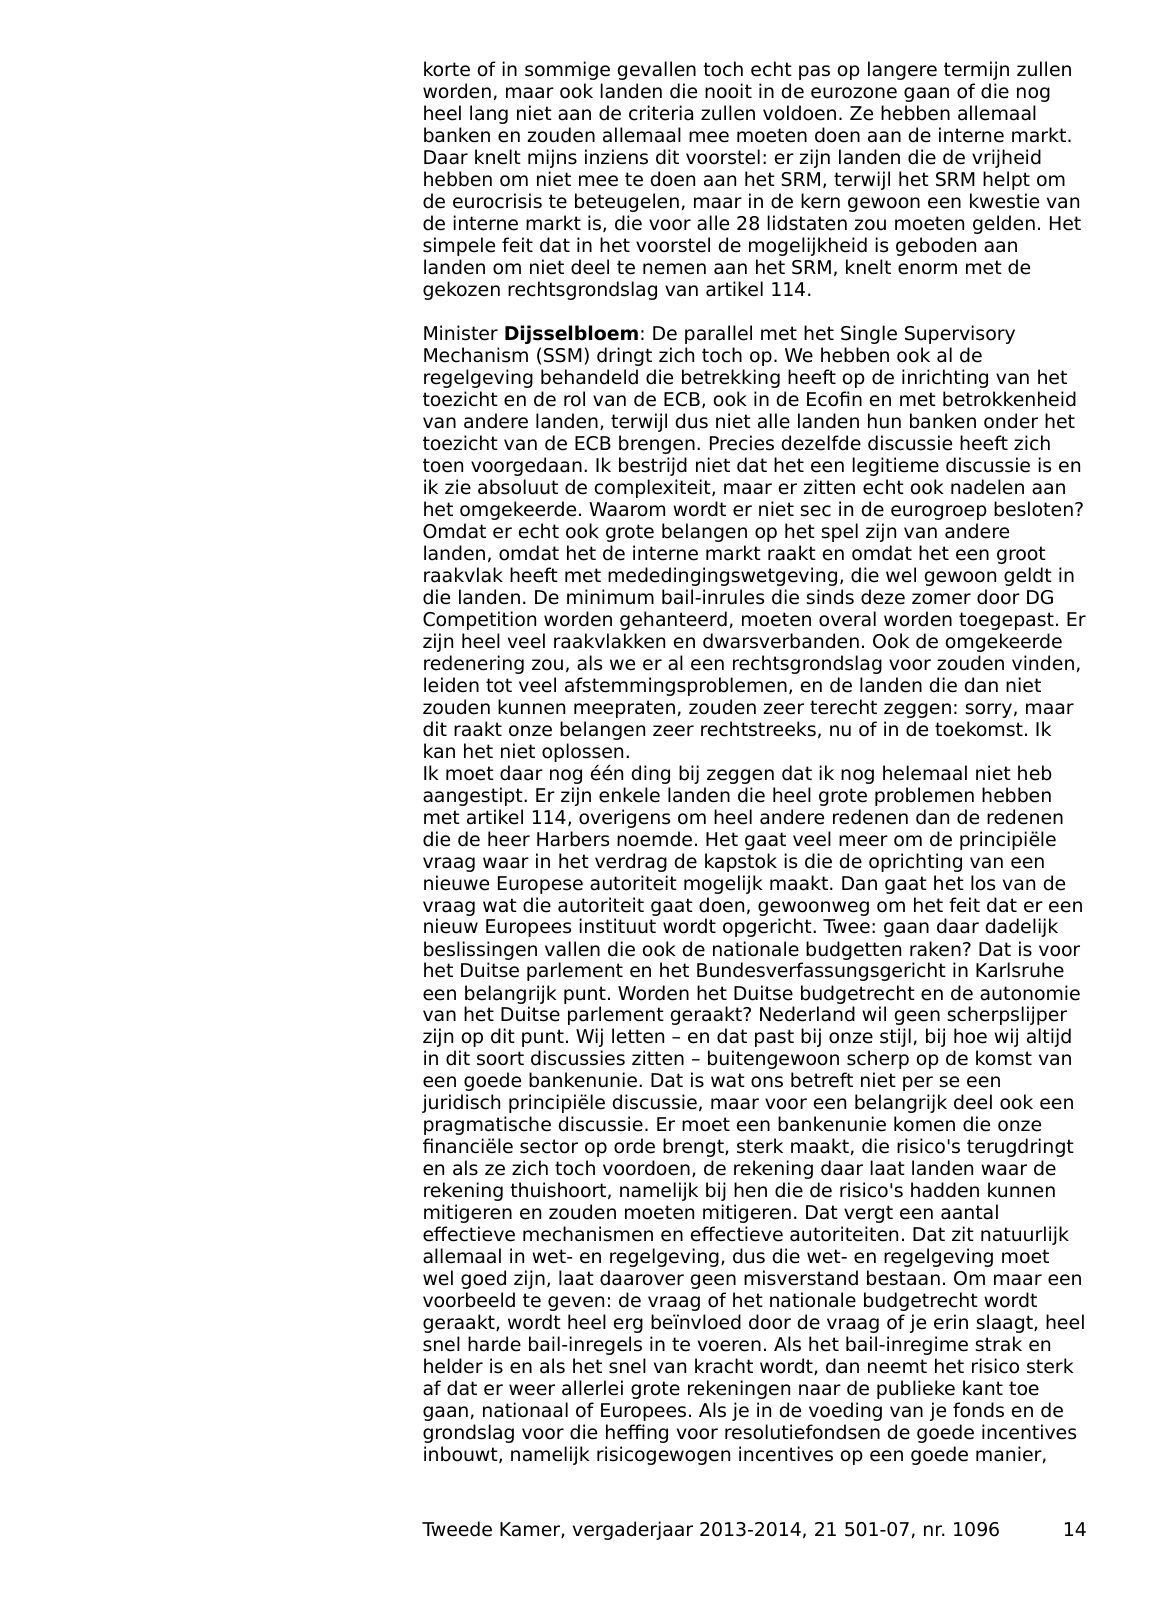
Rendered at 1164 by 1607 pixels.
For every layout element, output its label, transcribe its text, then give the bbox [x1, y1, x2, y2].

text Minister Dijsselbloem: De parallel met het Single Supervisory Mechanism (SSM) dringt zich toch op. We hebben ook al de regelgeving behandeld die betrekking heeft op de inrichting van het toezicht en de rol van de ECB, ook in de Ecofin en met betrokkenheid van andere landen, terwijl dus niet alle landen hun banken onder het toezicht van de ECB brengen. Precies dezelfde discussie heeft zich toen voorgedaan. Ik bestrijd niet dat het een legitieme discussie is en ik zie absoluut de complexiteit, maar er zitten echt ook nadelen aan het omgekeerde. Waarom wordt er niet sec in de eurogroep besloten? Omdat er echt ook grote belangen op het spel zijn van andere landen, omdat het de interne markt raakt en omdat het een groot raakvlak heeft met mededingingswetgeving, die wel gewoon geldt in die landen. De minimum bail-inrules die sinds deze zomer door DG Competition worden gehanteerd, moeten overal worden toegepast. Er zijn heel veel raakvlakken en dwarsverbanden. Ook de omgekeerde redenering zou, als we er al een rechtsgrondslag voor zouden vinden, leiden tot veel afstemmingsproblemen, en de landen die dan niet zouden kunnen meepraten, zouden zeer terecht zeggen: sorry, maar dit raakt onze belangen zeer rechtstreeks, nu of in de toekomst. Ik kan het niet oplossen. [422, 323, 1087, 763]
text Ik moet daar nog één ding bij zeggen dat ik nog helemaal niet heb aangestipt. Er zijn enkele landen die heel grote problemen hebben met artikel 114, overigens om heel andere redenen dan de redenen die de heer Harbers noemde. Het gaat veel meer om de principiële vraag waar in het verdrag de kapstok is die de oprichting van een nieuwe Europese autoriteit mogelijk maakt. Dan gaat het los van de vraag wat die autoriteit gaat doen, gewoonweg om het feit dat er een nieuw Europees instituut wordt opgericht. Twee: gaan daar dadelijk beslissingen vallen die ook de nationale budgetten raken? Dat is voor het Duitse parlement en het Bundesverfassungsgericht in Karlsruhe een belangrijk punt. Worden het Duitse budgetrecht en de autonomie van het Duitse parlement geraakt? Nederland wil geen scherpslijper zijn op dit punt. Wij letten – en dat past bij onze stijl, bij hoe wij altijd in dit soort discussies zitten – buitengewoon scherp op de komst van een goede bankenunie. Dat is wat ons betreft niet per se een juridisch principiële discussie, maar voor een belangrijk deel ook een pragmatische discussie. Er moet een bankenunie komen die onze financiële sector op orde brengt, sterk maakt, die risico's terugdringt en als ze zich toch voordoen, de rekening daar laat landen waar de rekening thuishoort, namelijk bij hen die de risico's hadden kunnen mitigeren en zouden moeten mitigeren. Dat vergt een aantal effectieve mechanismen en effectieve autoriteiten. Dat zit natuurlijk allemaal in wet- en regelgeving, dus die wet- en regelgeving moet wel goed zijn, laat daarover geen misverstand bestaan. Om maar een voorbeeld te geven: de vraag of het nationale budgetrecht wordt geraakt, wordt heel erg beïnvloed door de vraag of je erin slaagt, heel snel harde bail-inregels in te voeren. Als het bail-inregime strak en helder is en als het snel van kracht wordt, dan neemt het risico sterk af dat er weer allerlei grote rekeningen naar de publieke kant toe gaan, nationaal of Europees. Als je in de voeding van je fonds en de grondslag voor die heffing voor resolutiefondsen de goede incentives inbouwt, namelijk risicogewogen incentives op een goede manier, [422, 763, 1087, 1466]
text korte of in sommige gevallen toch echt pas op langere termijn zullen worden, maar ook landen die nooit in de eurozone gaan of die nog heel lang niet aan de criteria zullen voldoen. Ze hebben allemaal banken en zouden allemaal mee moeten doen aan de interne markt. Daar knelt mijns inziens dit voorstel: er zijn landen die de vrijheid hebben om niet mee te doen aan het SRM, terwijl het SRM helpt om de eurocrisis te beteugelen, maar in de kern gewoon een kwestie van de interne markt is, die voor alle 28 lidstaten zou moeten gelden. Het simpele feit dat in het voorstel de mogelijkheid is geboden aan landen om niet deel te nemen aan het SRM, knelt enorm met de gekozen rechtsgrondslag van artikel 114. [422, 59, 1087, 301]
